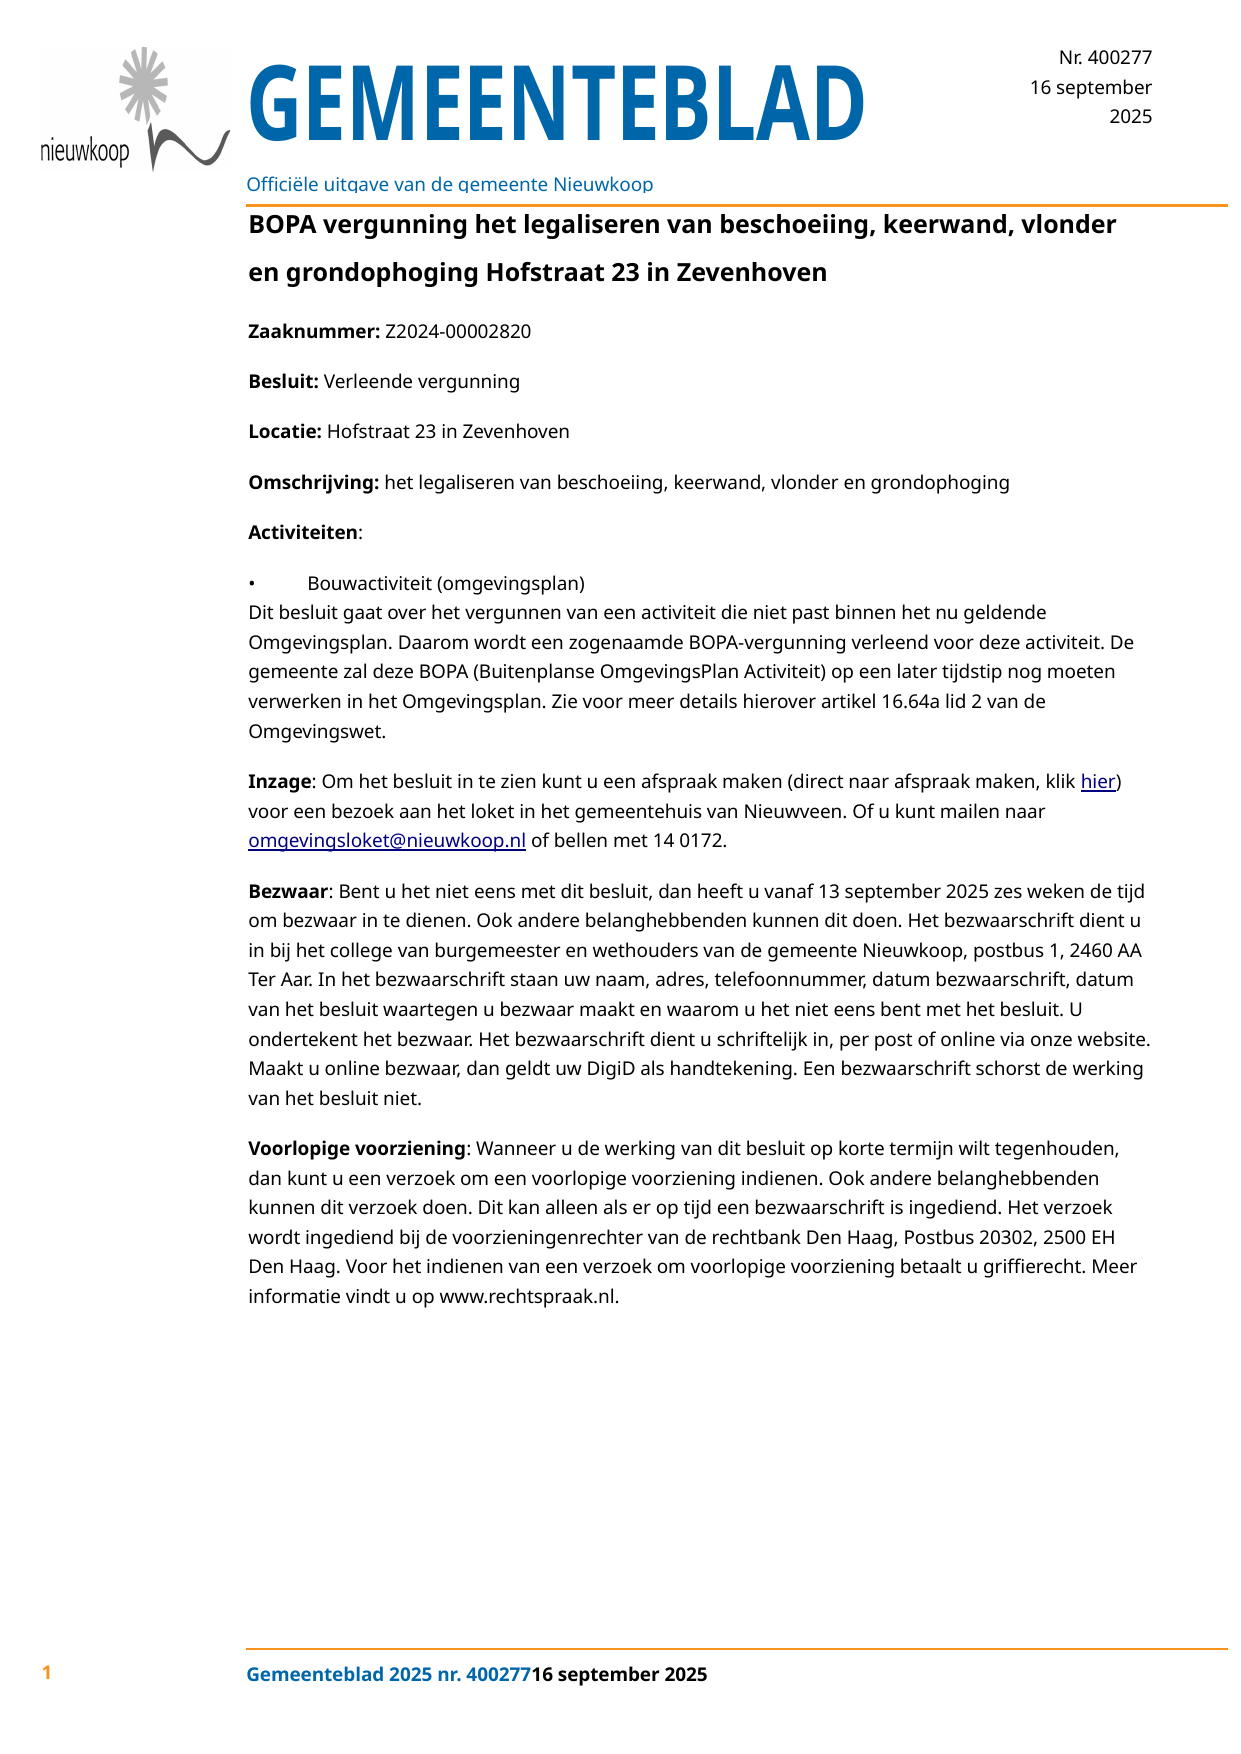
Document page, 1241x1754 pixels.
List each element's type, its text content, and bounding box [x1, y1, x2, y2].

text Omschrijving: het legaliseren van beschoeiing, keerwand, vlonder en grondophoging [248, 469, 1152, 495]
text Voorlopige voorziening: Wanneer u de werking van dit besluit op korte termijn wilt tegenhouden, dan kunt u een verzoek om een voorlopige voorziening indienen. Ook andere belanghebbenden kunnen dit verzoek doen. Dit kan alleen als er op tijd een bezwaarschrift is ingediend. Het verzoek wordt ingediend bij de voorzieningenrechter van de rechtbank Den Haag, Postbus 20302, 2500 EH Den Haag. Voor het indienen van een verzoek om voorlopige voorziening betaalt u griffierecht. Meer informatie vindt u op www.rechtspraak.nl. [248, 1135, 1152, 1309]
text Activiteiten: [248, 519, 1152, 545]
text Dit besluit gaat over het vergunnen van een activiteit die niet past binnen het nu geldende Omgevingsplan. Daarom wordt een zogenaamde BOPA-vergunning verleend voor deze activiteit. De gemeente zal deze BOPA (Buitenplanse OmgevingsPlan Activiteit) op een later tijdstip nog moeten verwerken in het Omgevingsplan. Zie voor meer details hierover artikel 16.64a lid 2 van de Omgevingswet. [248, 599, 1152, 744]
list Bouwactiviteit (omgevingsplan) [248, 570, 1152, 596]
picture [41, 47, 231, 172]
text Zaaknummer: Z2024-00002820 [248, 318, 1152, 344]
text BOPA vergunning het legaliseren van beschoeiing, keerwand, vlonder en grondophoging Hofstraat 23 in Zevenhoven [248, 207, 1152, 288]
text Locatie: Hofstraat 23 in Zevenhoven [248, 419, 1152, 444]
text Bezwaar: Bent u het niet eens met dit besluit, dan heeft u vanaf 13 september 2025 zes weken de tijd om bezwaar in te dienen. Ook andere belanghebbenden kunnen dit doen. Het bezwaarschrift dient u in bij het college van burgemeester en wethouders van de gemeente Nieuwkoop, postbus 1, 2460 AA Ter Aar. In het bezwaarschrift staan uw naam, adres, telefoonnummer, datum bezwaarschrift, datum van het besluit waartegen u bezwaar maakt en waarom u het niet eens bent met het besluit. U ondertekent het bezwaar. Het bezwaarschrift dient u schriftelijk in, per post of online via onze website. Maakt u online bezwaar, dan geldt uw DigiD als handtekening. Een bezwaarschrift schorst de werking van het besluit niet. [248, 878, 1152, 1111]
text Inzage: Om het besluit in te zien kunt u een afspraak maken (direct naar afspraak maken, klik hier) voor een bezoek aan het loket in het gemeentehuis van Nieuwveen. Of u kunt mailen naar omgevingsloket@nieuwkoop.nl of bellen met 14 0172. [248, 768, 1152, 853]
text Besluit: Verleende vergunning [248, 368, 1152, 394]
